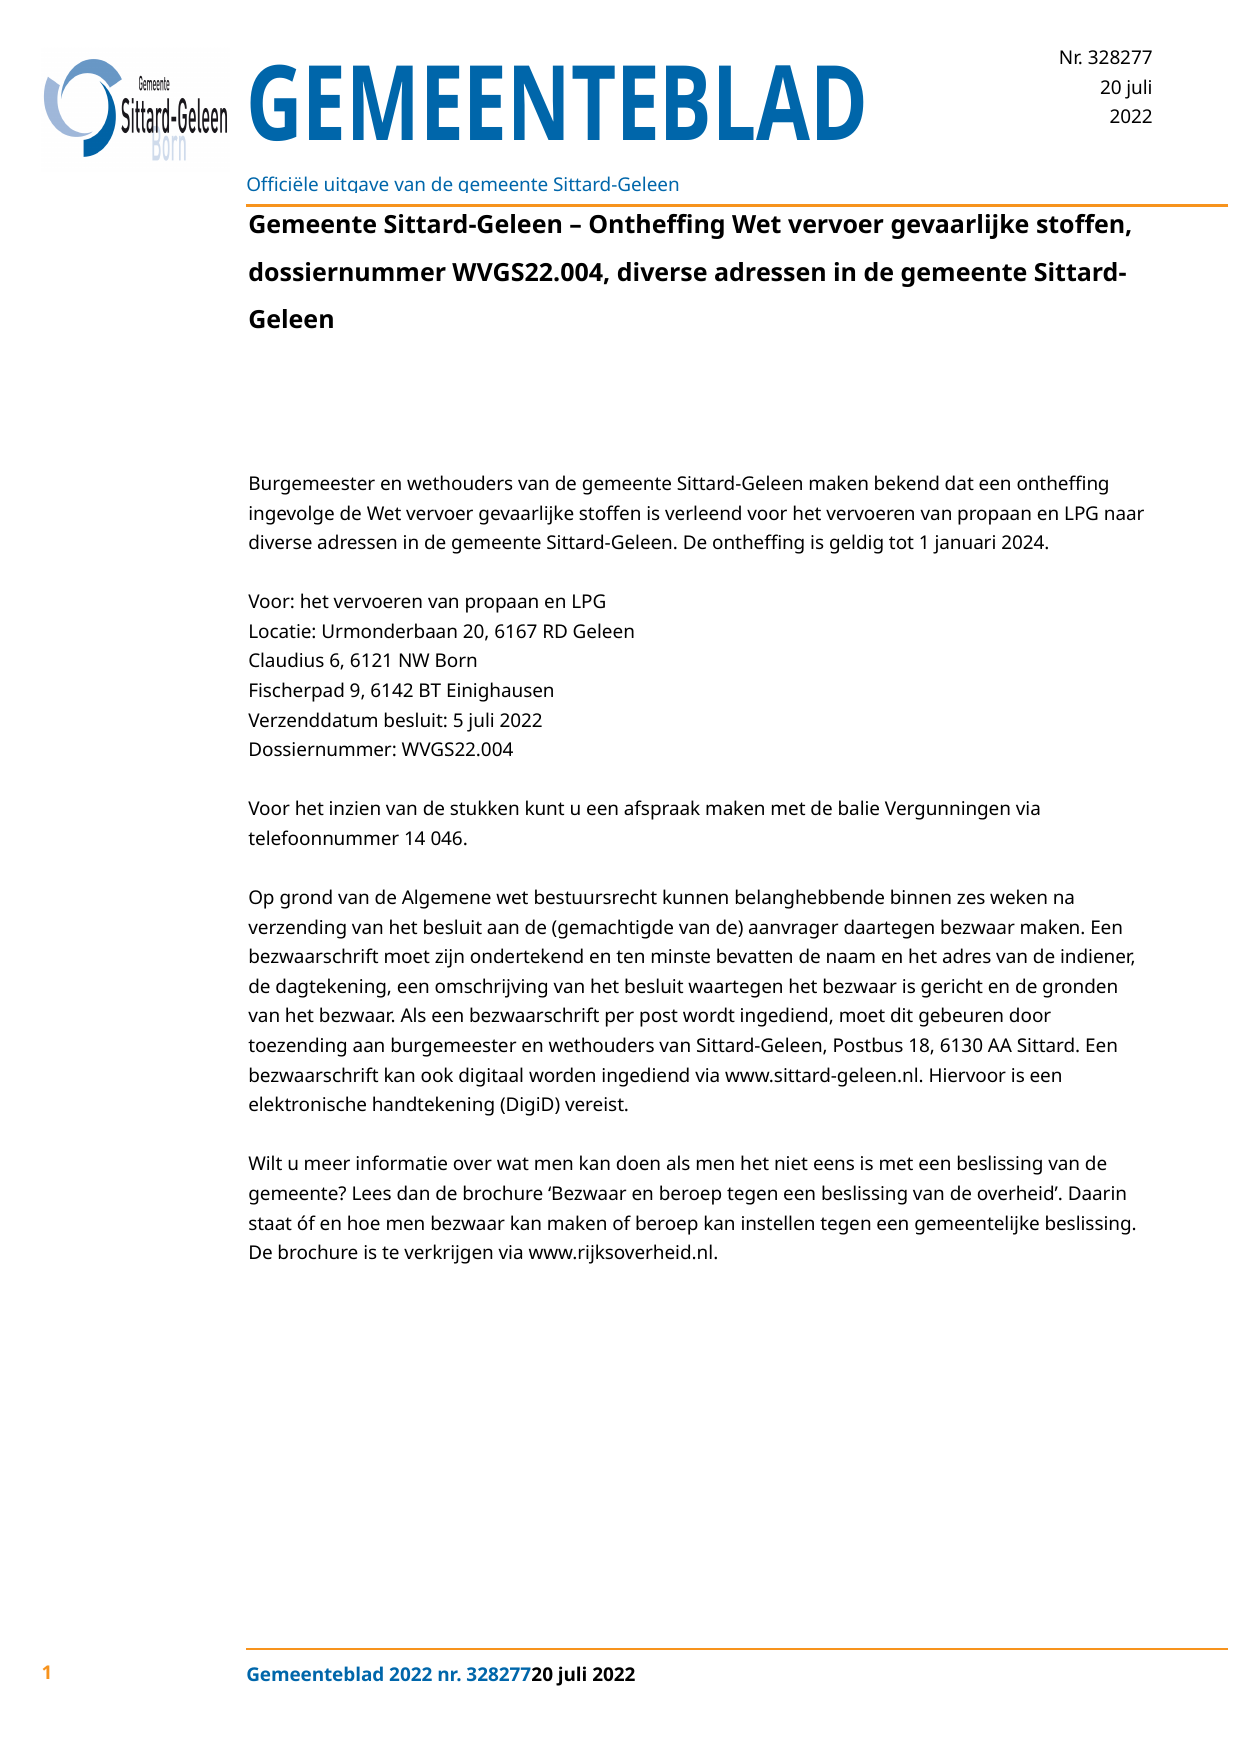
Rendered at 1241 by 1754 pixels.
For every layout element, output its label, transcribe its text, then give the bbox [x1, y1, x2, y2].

text Burgemeester en wethouders van de gemeente Sittard-Geleen maken bekend dat een ontheffing ingevolge de Wet vervoer gevaarlijke stoffen is verleend voor het vervoeren van propaan en LPG naar diverse adressen in de gemeente Sittard-Geleen. De ontheffing is geldig tot 1 januari 2024. [248, 470, 1152, 555]
picture [41, 47, 231, 172]
text Dossiernummer: WVGS22.004 [248, 736, 1152, 762]
text Claudius 6, 6121 NW Born [248, 648, 1152, 673]
text Voor het inzien van de stukken kunt u een afspraak maken met de balie Vergunningen via telefoonnummer 14 046. [248, 796, 1152, 851]
text Op grond van de Algemene wet bestuursrecht kunnen belanghebbende binnen zes weken na verzending van het besluit aan de (gemachtigde van de) aanvrager daartegen bezwaar maken. Een bezwaarschrift moet zijn ondertekend en ten minste bevatten de naam en het adres van de indiener, de dagtekening, een omschrijving van het besluit waartegen het bezwaar is gericht en de gronden van het bezwaar. Als een bezwaarschrift per post wordt ingediend, moet dit gebeuren door toezending aan burgemeester en wethouders van Sittard-Geleen, Postbus 18, 6130 AA Sittard. Een bezwaarschrift kan ook digitaal worden ingediend via www.sittard-geleen.nl. Hiervoor is een elektronische handtekening (DigiD) vereist. [248, 884, 1152, 1117]
text Fischerpad 9, 6142 BT Einighausen [248, 677, 1152, 703]
text Wilt u meer informatie over wat men kan doen als men het niet eens is met een beslissing van de gemeente? Lees dan de brochure ‘Bezwaar en beroep tegen een beslissing van de overheid’. Daarin staat óf en hoe men bezwaar kan maken of beroep kan instellen tegen een gemeentelijke beslissing. De brochure is te verkrijgen via www.rijksoverheid.nl. [248, 1151, 1152, 1265]
text Locatie: Urmonderbaan 20, 6167 RD Geleen [248, 618, 1152, 644]
text Verzenddatum besluit: 5 juli 2022 [248, 707, 1152, 732]
text Gemeente Sittard-Geleen – Ontheffing Wet vervoer gevaarlijke stoffen, dossiernummer WVGS22.004, diverse adressen in de gemeente Sittard-Geleen [248, 207, 1152, 336]
text Voor: het vervoeren van propaan en LPG [248, 588, 1152, 614]
